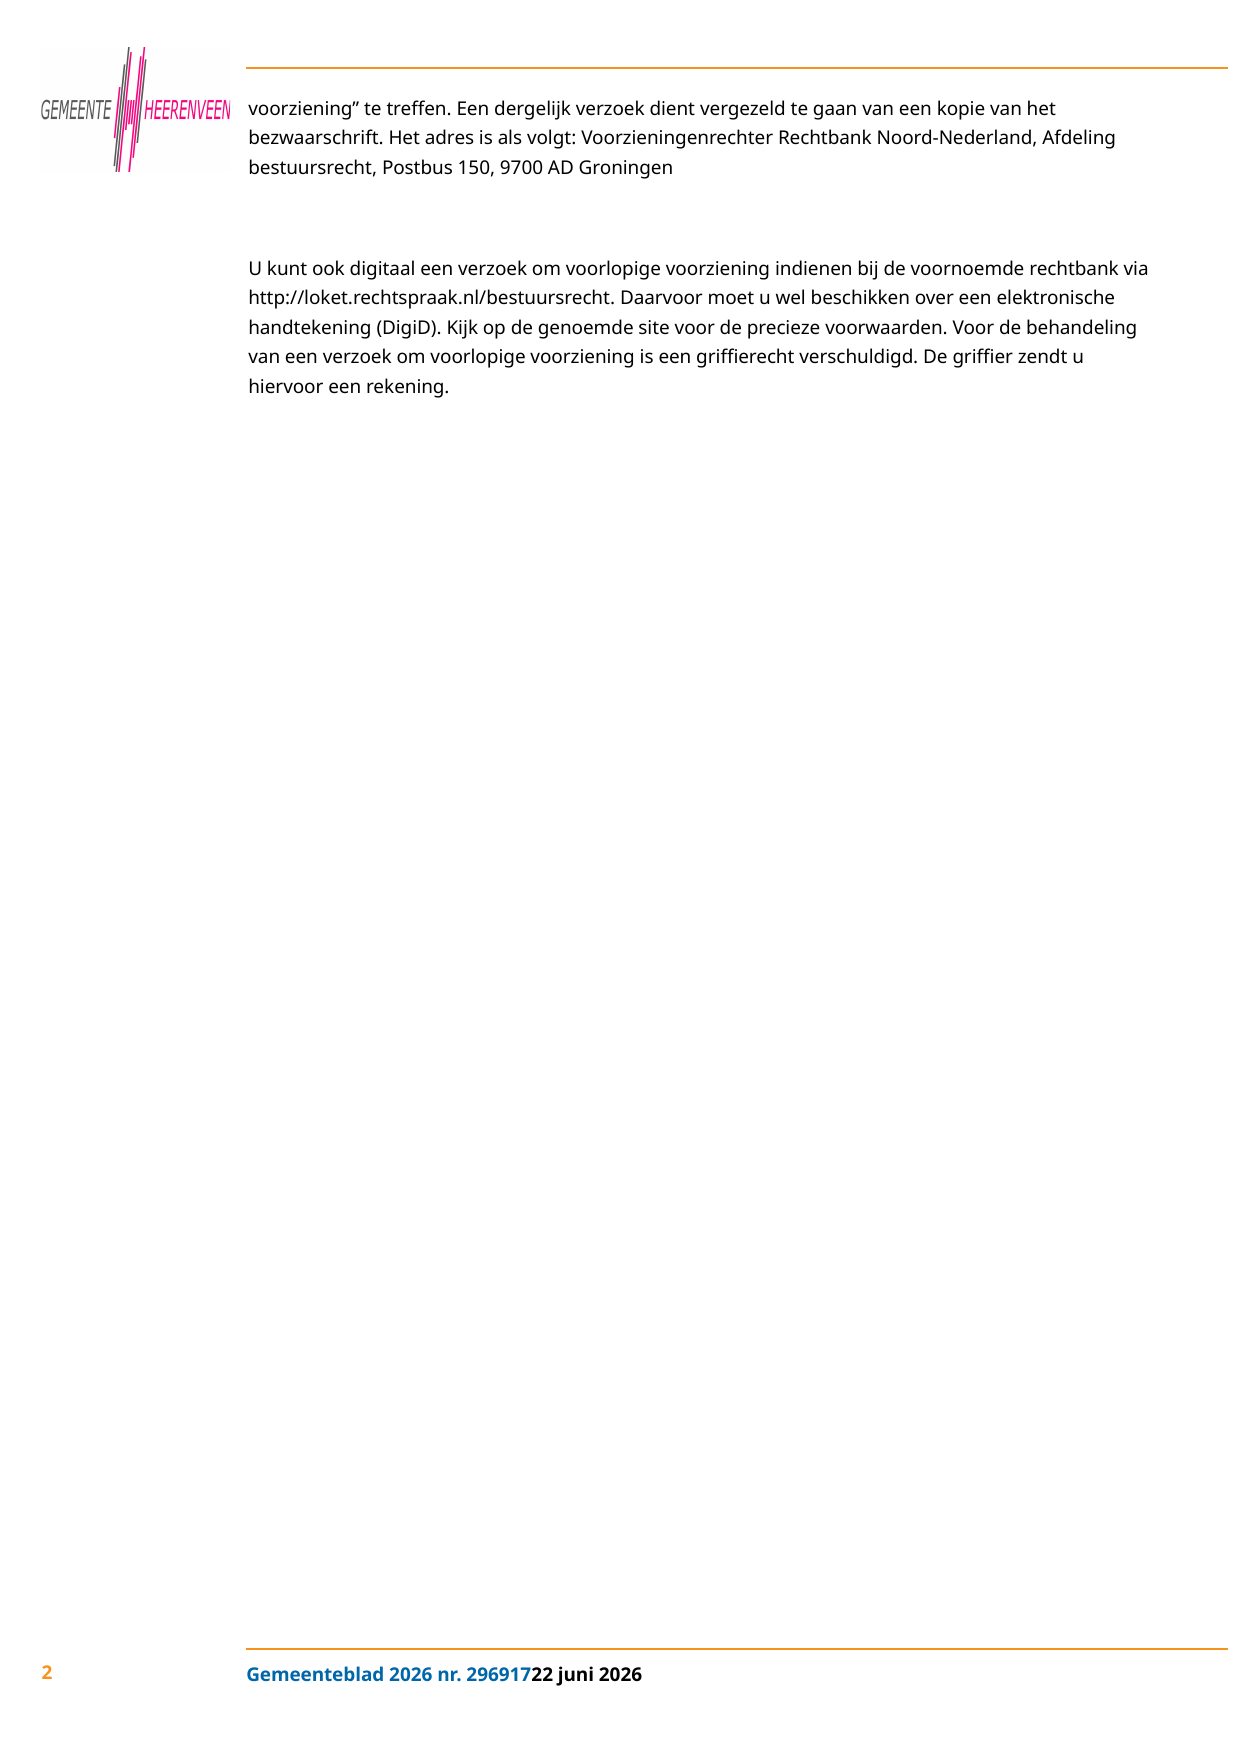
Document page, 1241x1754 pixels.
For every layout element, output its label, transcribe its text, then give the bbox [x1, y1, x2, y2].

text U kunt ook digitaal een verzoek om voorlopige voorziening indienen bij de voornoemde rechtbank via http://loket.rechtspraak.nl/bestuursrecht. Daarvoor moet u wel beschikken over een elektronische handtekening (DigiD). Kijk op de genoemde site voor de precieze voorwaarden. Voor de behandeling van een verzoek om voorlopige voorziening is een griffierecht verschuldigd. De griffier zendt u hiervoor een rekening. [248, 255, 1152, 399]
picture [41, 47, 231, 172]
text voorziening” te treffen. Een dergelijk verzoek dient vergezeld te gaan van een kopie van het bezwaarschrift. Het adres is als volgt: Voorzieningenrechter Rechtbank Noord-Nederland, Afdeling bestuursrecht, Postbus 150, 9700 AD Groningen [248, 95, 1152, 180]
